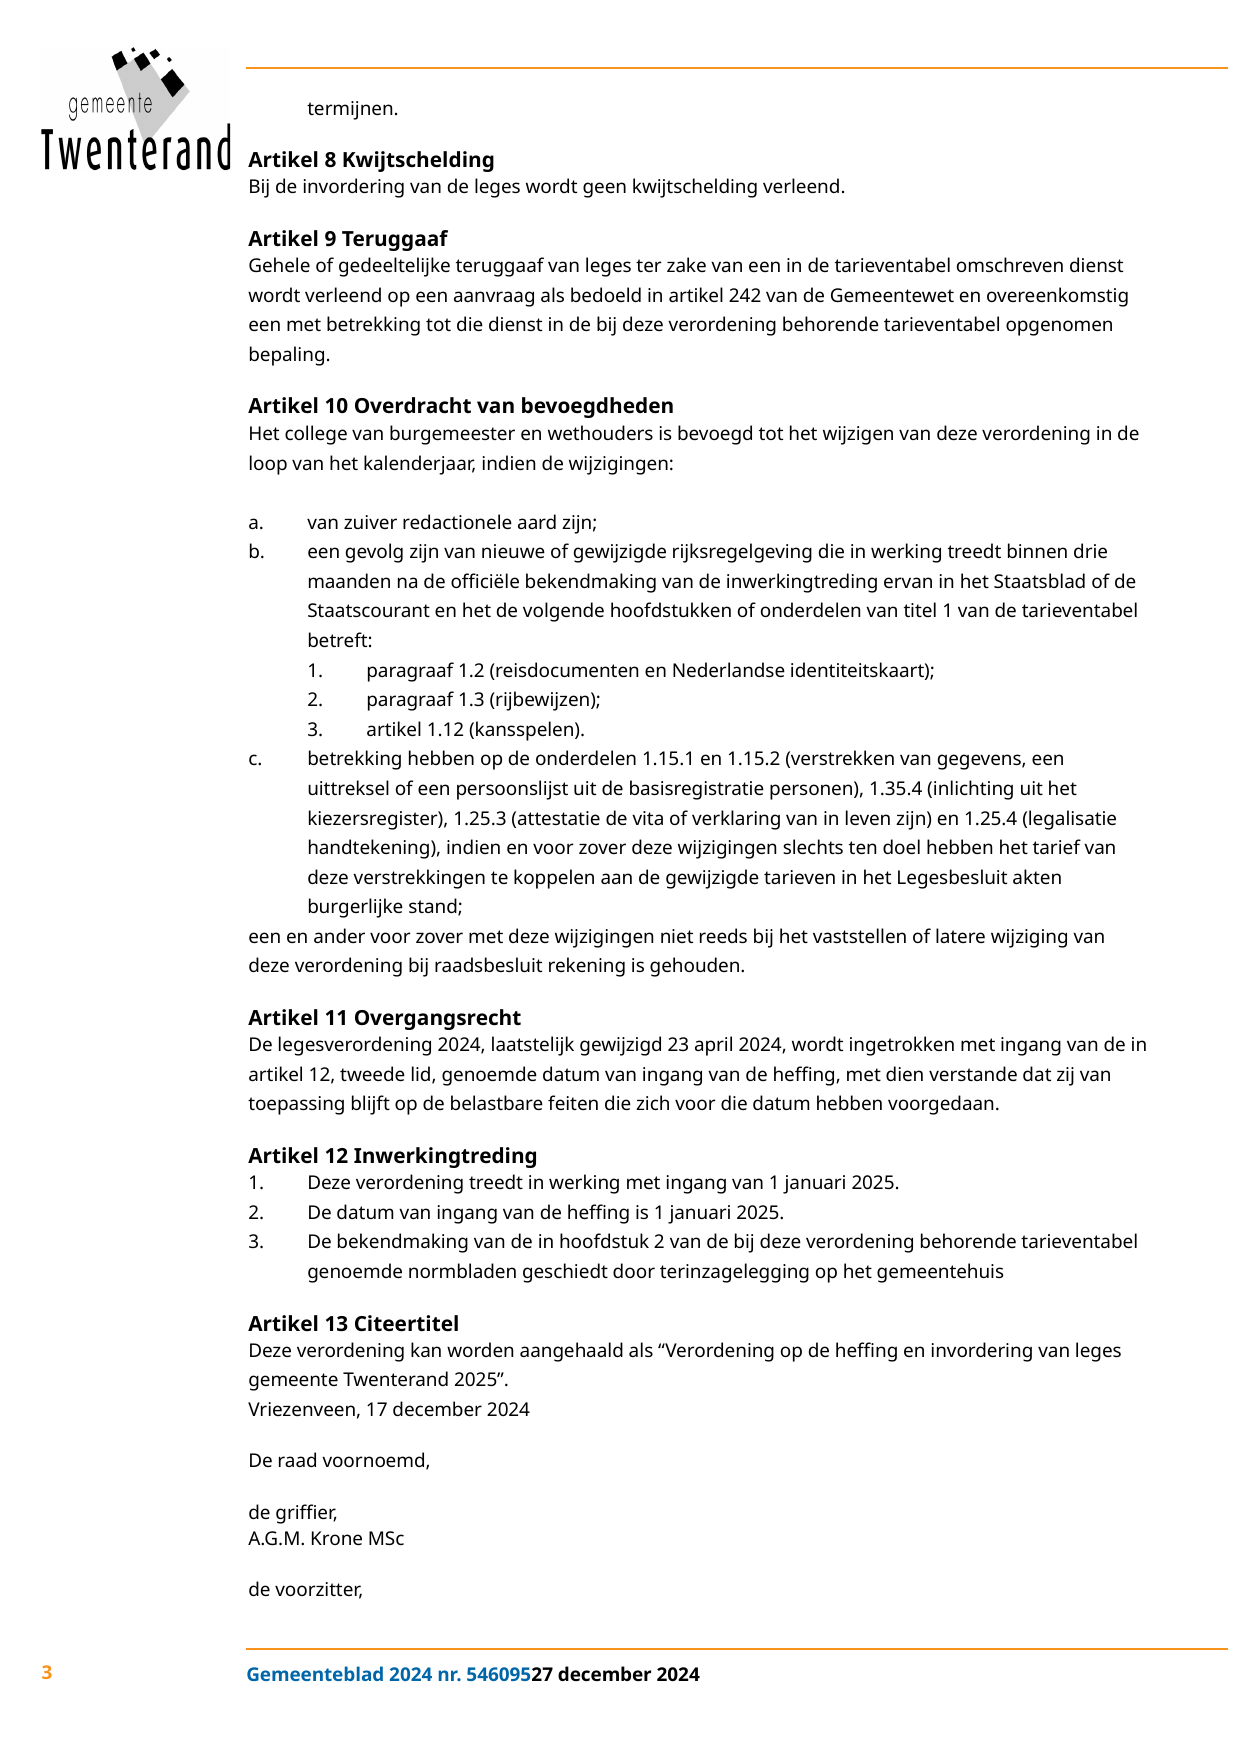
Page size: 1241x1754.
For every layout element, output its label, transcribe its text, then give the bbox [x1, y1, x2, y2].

list van zuiver redactionele aard zijn; [248, 509, 1152, 534]
text Artikel 11 Overgangsrecht [248, 1003, 1152, 1031]
list artikel 1.12 (kansspelen). [307, 716, 1152, 742]
list betrekking hebben op de onderdelen 1.15.1 en 1.15.2 (verstrekken van gegevens, een uittreksel of een persoonslijst uit de basisregistratie personen), 1.35.4 (inlichting uit het kiezersregister), 1.25.3 (attestatie de vita of verklaring van in leven zijn) en 1.25.4 (legalisatie handtekening), indien en voor zover deze wijzigingen slechts ten doel hebben het tarief van deze verstrekkingen te koppelen aan de gewijzigde tarieven in het Legesbesluit akten burgerlijke stand; [248, 746, 1152, 919]
list De datum van ingang van de heffing is 1 januari 2025. [248, 1199, 1152, 1225]
text Het college van burgemeester en wethouders is bevoegd tot het wijzigen van deze verordening in de loop van het kalenderjaar, indien de wijzigingen: [248, 420, 1152, 475]
list paragraaf 1.2 (reisdocumenten en Nederlandse identiteitskaart); [307, 657, 1152, 682]
picture [41, 47, 231, 172]
text Artikel 10 Overdracht van bevoegdheden [248, 392, 1152, 420]
text Gehele of gedeeltelijke teruggaaf van leges ter zake van een in de tarieventabel omschreven dienst wordt verleend op een aanvraag als bedoeld in artikel 242 van de Gemeentewet en overeenkomstig een met betrekking tot die dienst in de bij deze verordening behorende tarieventabel opgenomen bepaling. [248, 252, 1152, 367]
text Artikel 9 Teruggaaf [248, 224, 1152, 252]
text A.G.M. Krone MSc [248, 1525, 1152, 1551]
text Bij de invordering van de leges wordt geen kwijtschelding verleend. [248, 174, 1152, 199]
list paragraaf 1.3 (rijbewijzen); [307, 686, 1152, 712]
list Deze verordening treedt in werking met ingang van 1 januari 2025. [248, 1169, 1152, 1195]
text Vriezenveen, 17 december 2024 [248, 1396, 1152, 1422]
list een gevolg zijn van nieuwe of gewijzigde rijksregelgeving die in werking treedt binnen drie maanden na de officiële bekendmaking van de inwerkingtreding ervan in het Staatsblad of de Staatscourant en het de volgende hoofdstukken of onderdelen van titel 1 van de tarieventabel betreft: [248, 538, 1152, 653]
text een en ander voor zover met deze wijzigingen niet reeds bij het vaststellen of latere wijziging van deze verordening bij raadsbesluit rekening is gehouden. [248, 923, 1152, 978]
text de voorzitter, [248, 1576, 1152, 1602]
text Artikel 13 Citeertitel [248, 1309, 1152, 1337]
text De raad voornoemd, [248, 1448, 1152, 1473]
text Deze verordening kan worden aangehaald als “Verordening op de heffing en invordering van leges gemeente Twenterand 2025”. [248, 1337, 1152, 1392]
text Artikel 8 Kwijtschelding [248, 145, 1152, 174]
list De bekendmaking van de in hoofdstuk 2 van de bij deze verordening behorende tarieventabel genoemde normbladen geschiedt door terinzagelegging op het gemeentehuis [248, 1229, 1152, 1284]
text Artikel 12 Inwerkingtreding [248, 1141, 1152, 1169]
list termijnen. [248, 95, 1152, 121]
text De legesverordening 2024, laatstelijk gewijzigd 23 april 2024, wordt ingetrokken met ingang van de in artikel 12, tweede lid, genoemde datum van ingang van de heffing, met dien verstande dat zij van toepassing blijft op de belastbare feiten die zich voor die datum hebben voorgedaan. [248, 1031, 1152, 1116]
text de griffier, [248, 1499, 1152, 1525]
